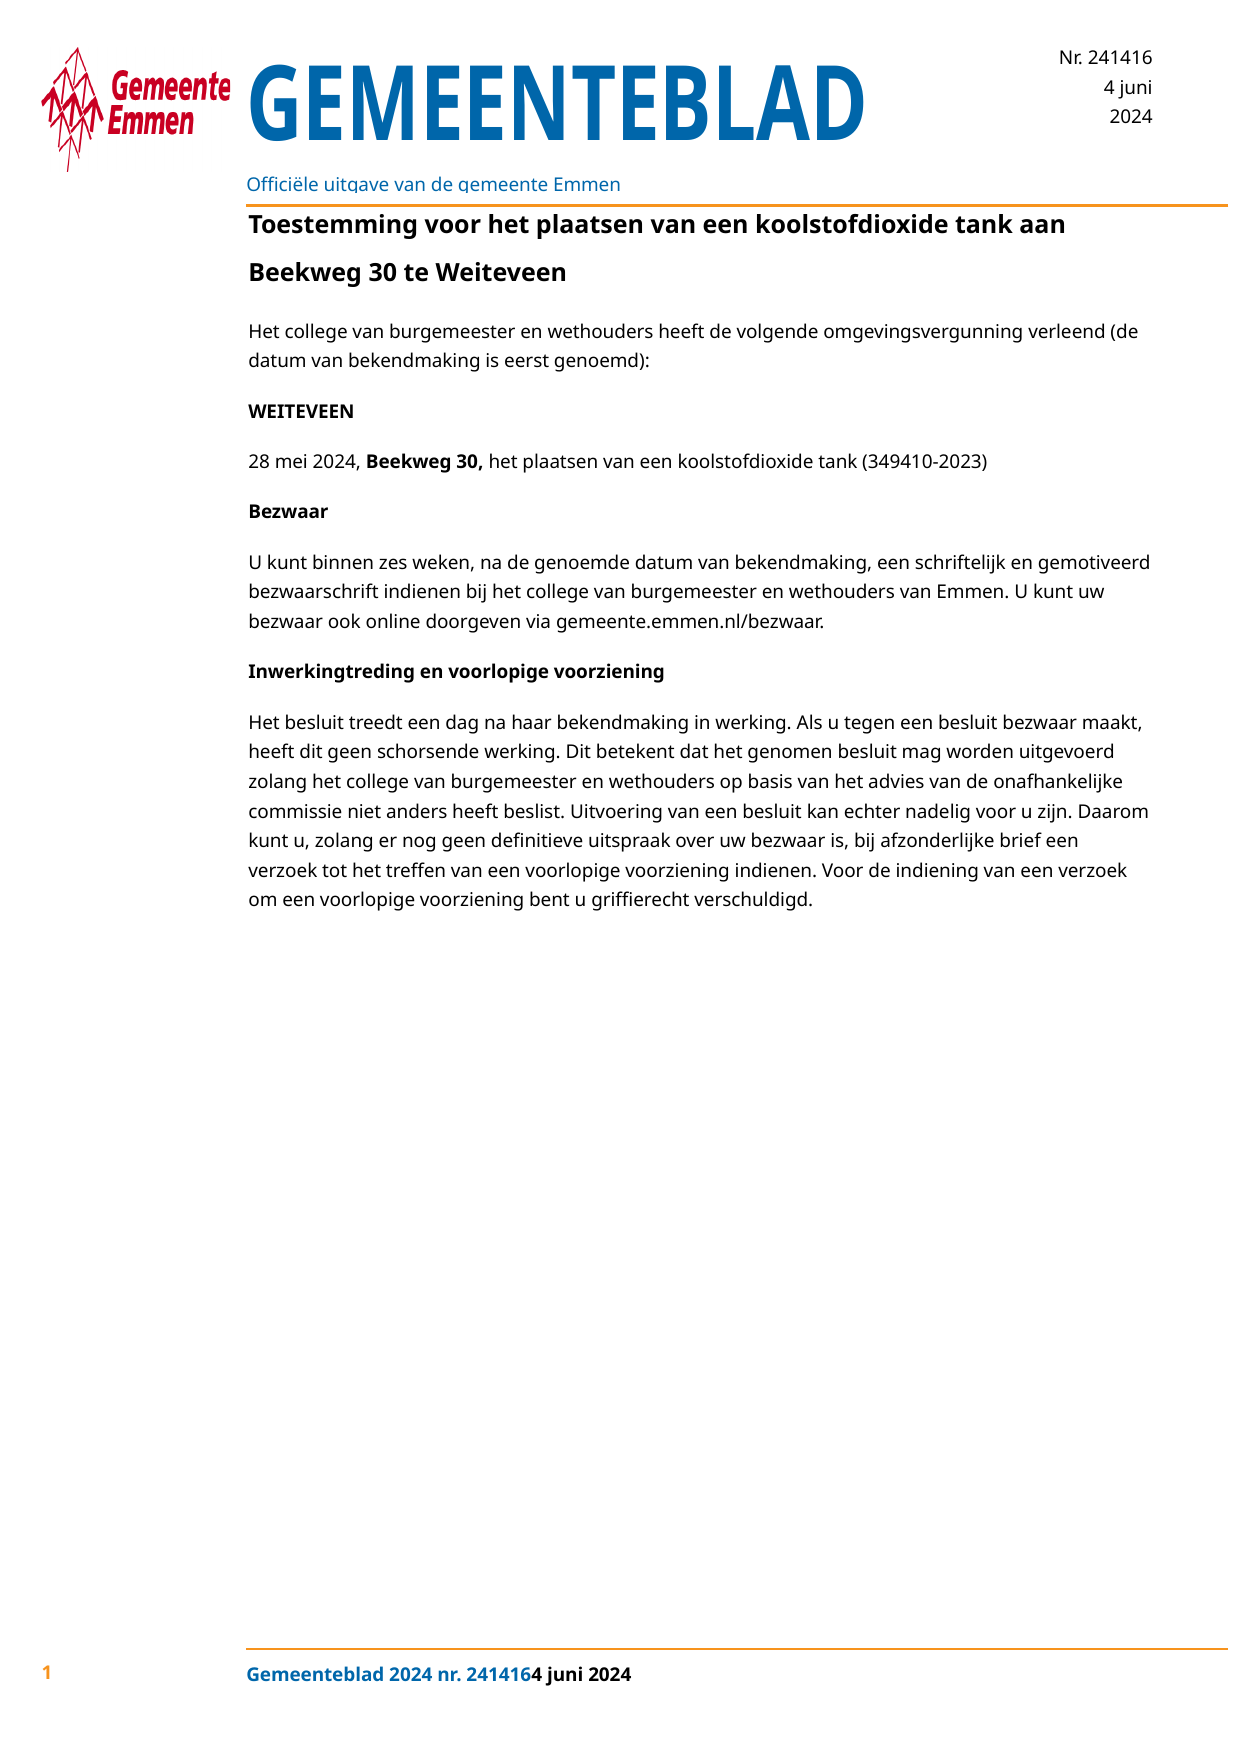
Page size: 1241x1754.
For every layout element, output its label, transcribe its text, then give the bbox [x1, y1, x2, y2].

text U kunt binnen zes weken, na de genoemde datum van bekendmaking, een schriftelijk en gemotiveerd bezwaarschrift indienen bij het college van burgemeester en wethouders van Emmen. U kunt uw bezwaar ook online doorgeven via gemeente.emmen.nl/bezwaar. [248, 549, 1152, 634]
text Toestemming voor het plaatsen van een koolstofdioxide tank aan Beekweg 30 te Weiteveen [248, 207, 1152, 288]
text Inwerkingtreding en voorlopige voorziening [248, 659, 1152, 684]
text 28 mei 2024, Beekweg 30, het plaatsen van een koolstofdioxide tank (349410-2023) [248, 448, 1152, 474]
text Het besluit treedt een dag na haar bekendmaking in werking. Als u tegen een besluit bezwaar maakt, heeft dit geen schorsende werking. Dit betekent dat het genomen besluit mag worden uitgevoerd zolang het college van burgemeester en wethouders op basis van het advies van de onafhankelijke commissie niet anders heeft beslist. Uitvoering van een besluit kan echter nadelig voor u zijn. Daarom kunt u, zolang er nog geen definitieve uitspraak over uw bezwaar is, bij afzonderlijke brief een verzoek tot het treffen van een voorlopige voorziening indienen. Voor de indiening van een verzoek om een voorlopige voorziening bent u griffierecht verschuldigd. [248, 709, 1152, 912]
text WEITEVEEN [248, 398, 1152, 424]
picture [41, 47, 231, 172]
text Het college van burgemeester en wethouders heeft de volgende omgevingsvergunning verleend (de datum van bekendmaking is eerst genoemd): [248, 318, 1152, 373]
text Bezwaar [248, 499, 1152, 524]
